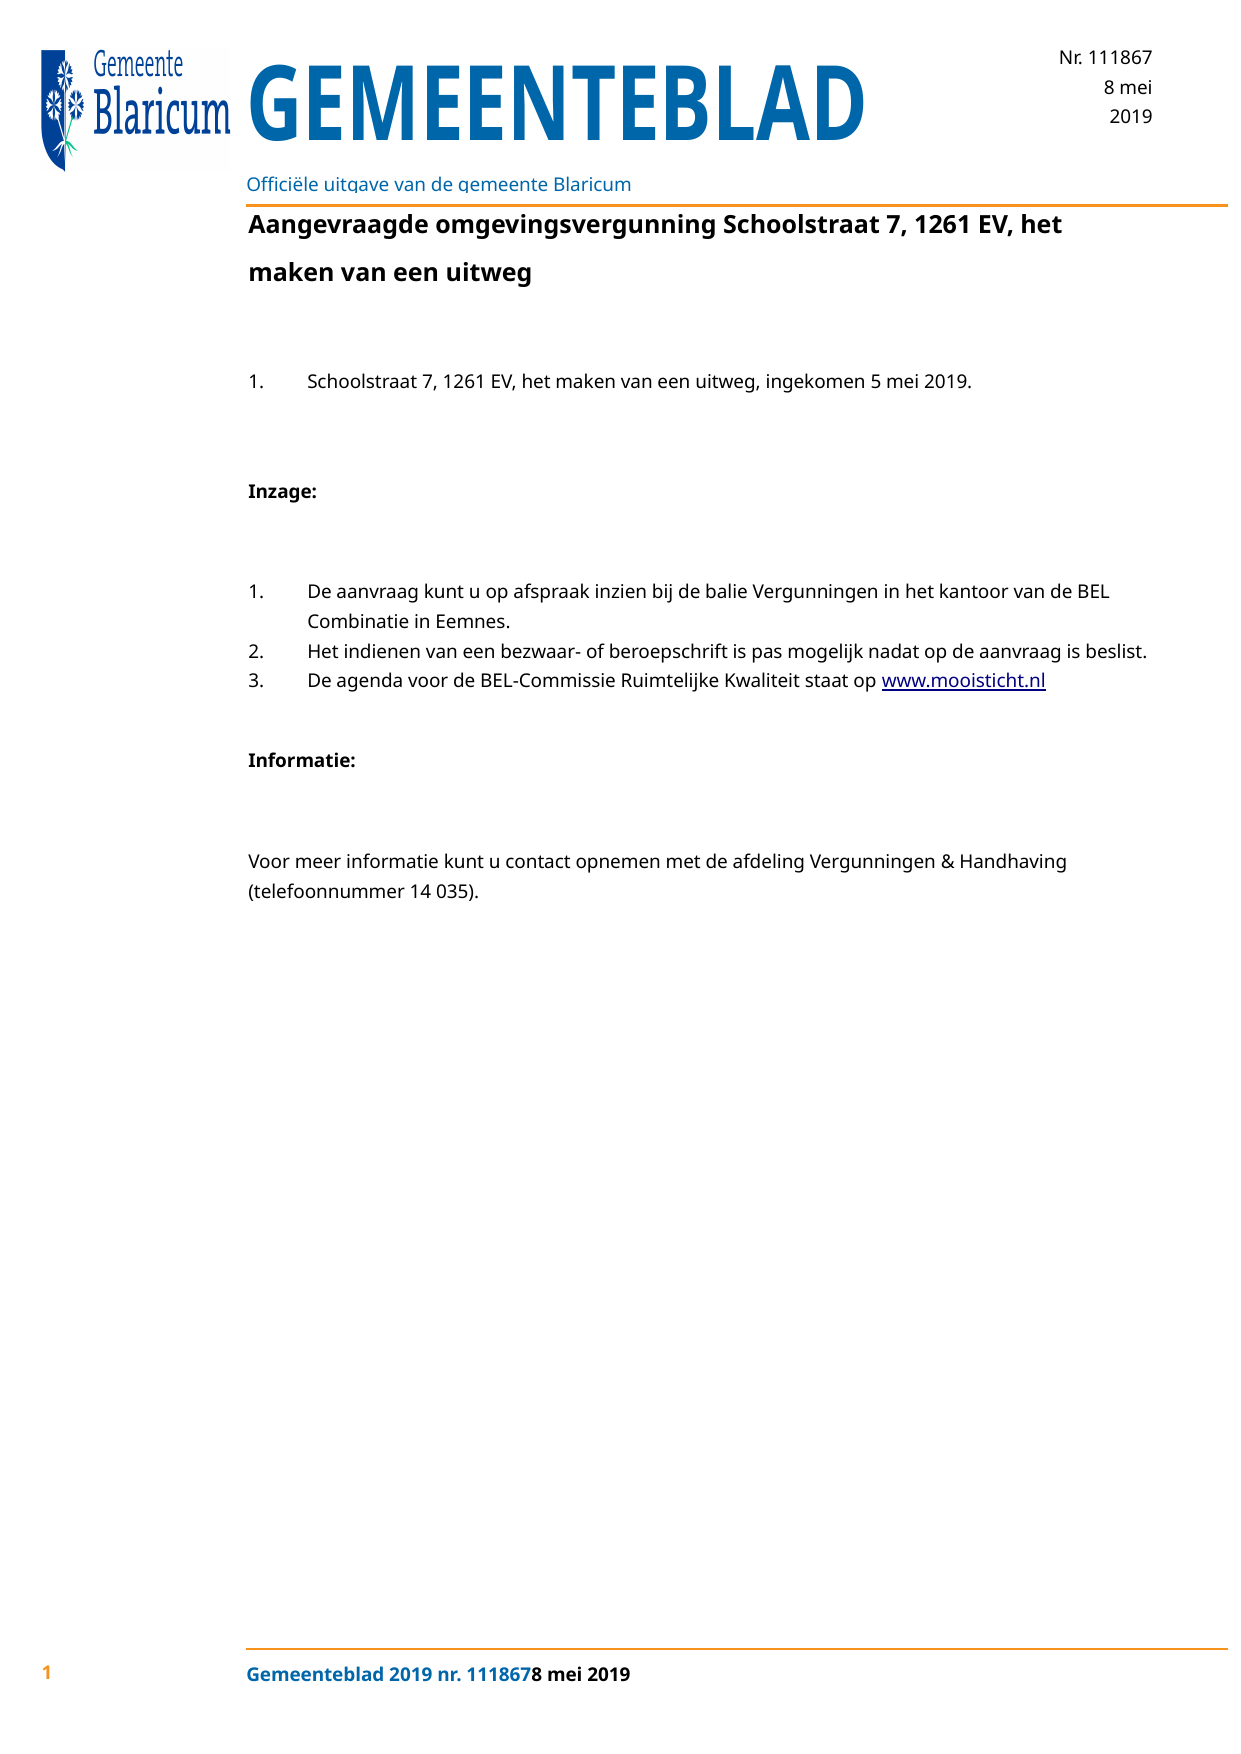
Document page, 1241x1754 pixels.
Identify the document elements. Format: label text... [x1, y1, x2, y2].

list Het indienen van een bezwaar- of beroepschrift is pas mogelijk nadat op de aanvraag is beslist. [248, 638, 1152, 664]
text Voor meer informatie kunt u contact opnemen met de afdeling Vergunningen & Handhaving (telefoonnummer 14 035). [248, 848, 1152, 904]
list De aanvraag kunt u op afspraak inzien bij de balie Vergunningen in het kantoor van de BEL Combinatie in Eemnes. [248, 579, 1152, 634]
list De agenda voor de BEL-Commissie Ruimtelijke Kwaliteit staat op www.mooisticht.nl [248, 667, 1152, 693]
text Informatie: [248, 747, 1152, 773]
text Aangevraagde omgevingsvergunning Schoolstraat 7, 1261 EV, het maken van een uitweg [248, 207, 1152, 288]
list Schoolstraat 7, 1261 EV, het maken van een uitweg, ingekomen 5 mei 2019. [248, 368, 1152, 394]
text Inzage: [248, 478, 1152, 504]
picture [41, 47, 231, 172]
